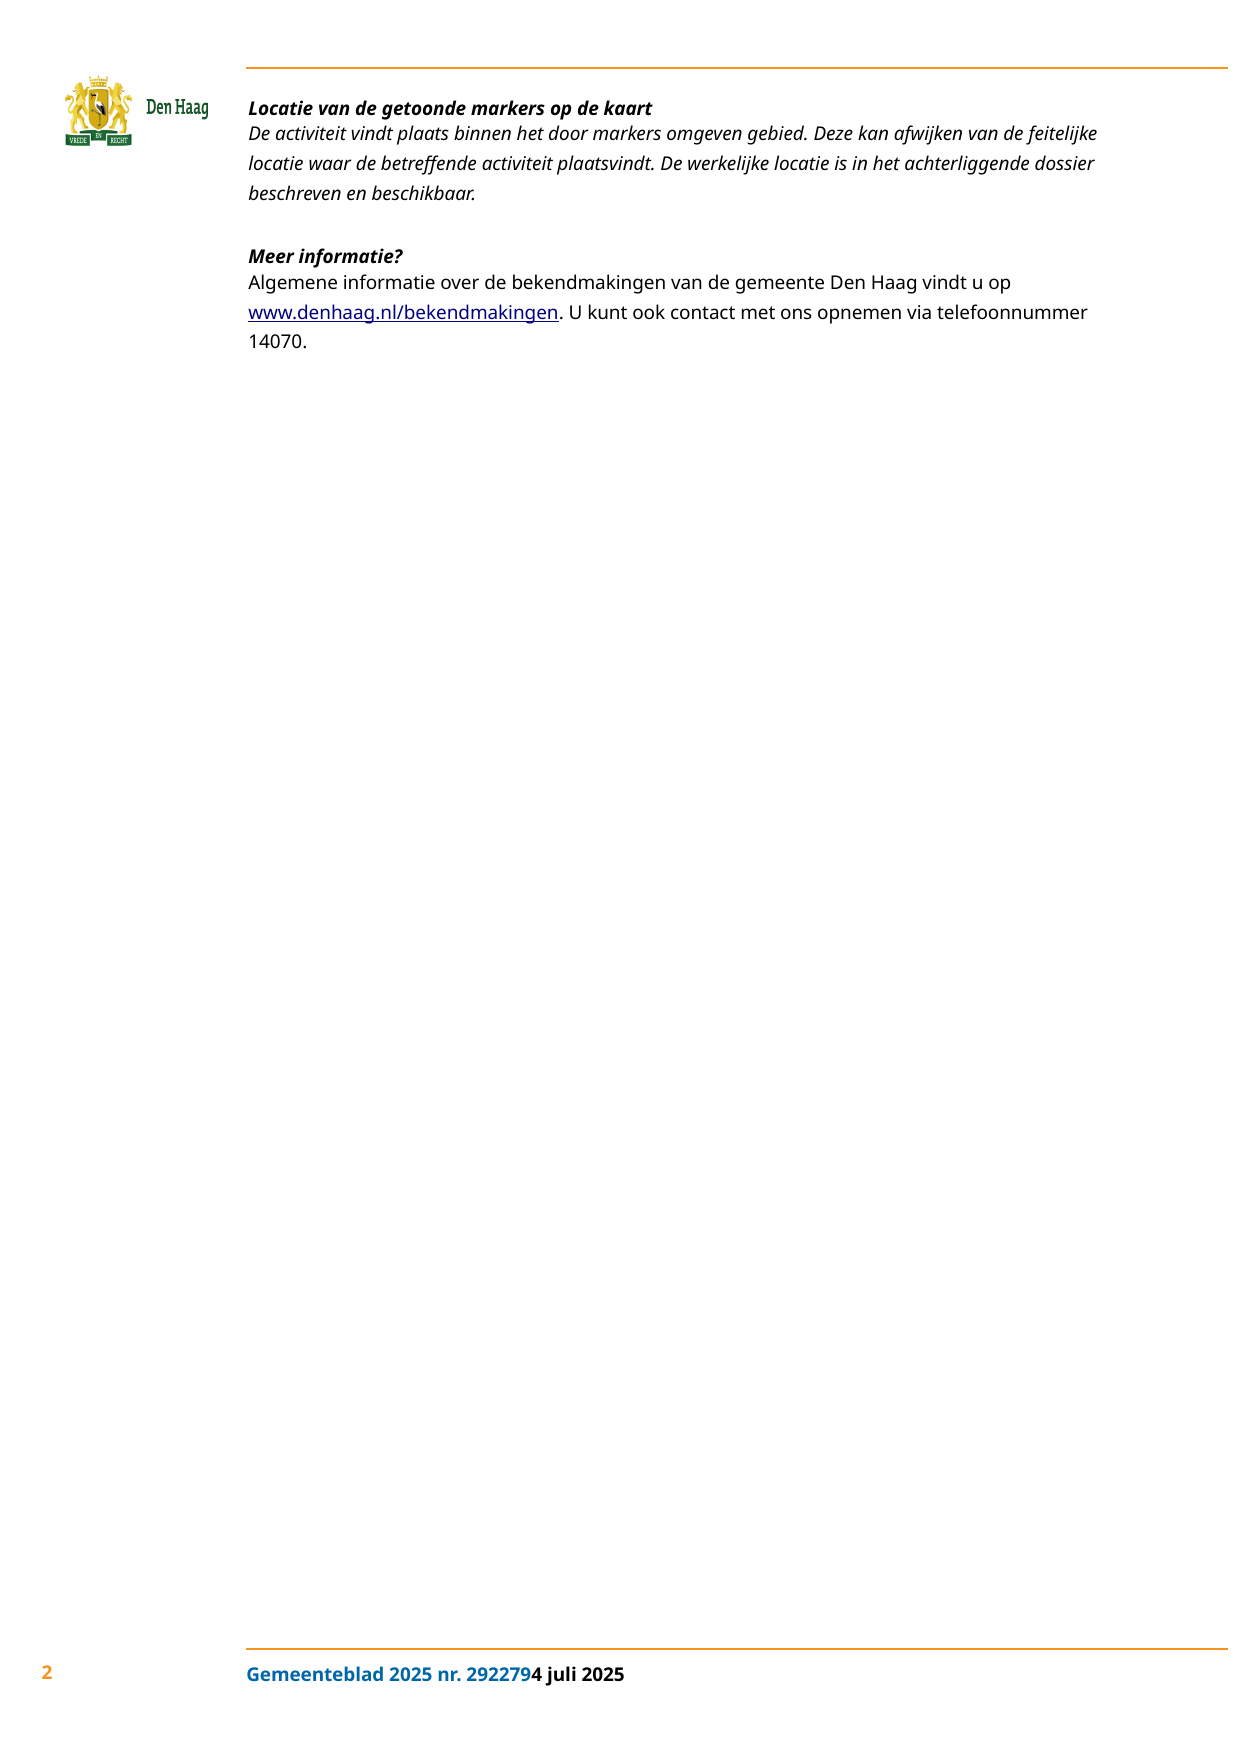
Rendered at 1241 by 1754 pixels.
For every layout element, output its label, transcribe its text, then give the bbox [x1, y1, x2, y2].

text Algemene informatie over de bekendmakingen van de gemeente Den Haag vindt u op www.denhaag.nl/bekendmakingen. U kunt ook contact met ons opnemen via telefoonnummer 14070. [248, 269, 1152, 354]
text De activiteit vindt plaats binnen het door markers omgeven gebied. Deze kan afwijken van de feitelijke locatie waar de betreffende activiteit plaatsvindt. De werkelijke locatie is in het achterliggende dossier beschreven en beschikbaar. [248, 121, 1152, 205]
picture [41, 47, 231, 172]
text Meer informatie? [248, 244, 1152, 269]
text Locatie van de getoonde markers op de kaart [248, 95, 1152, 121]
